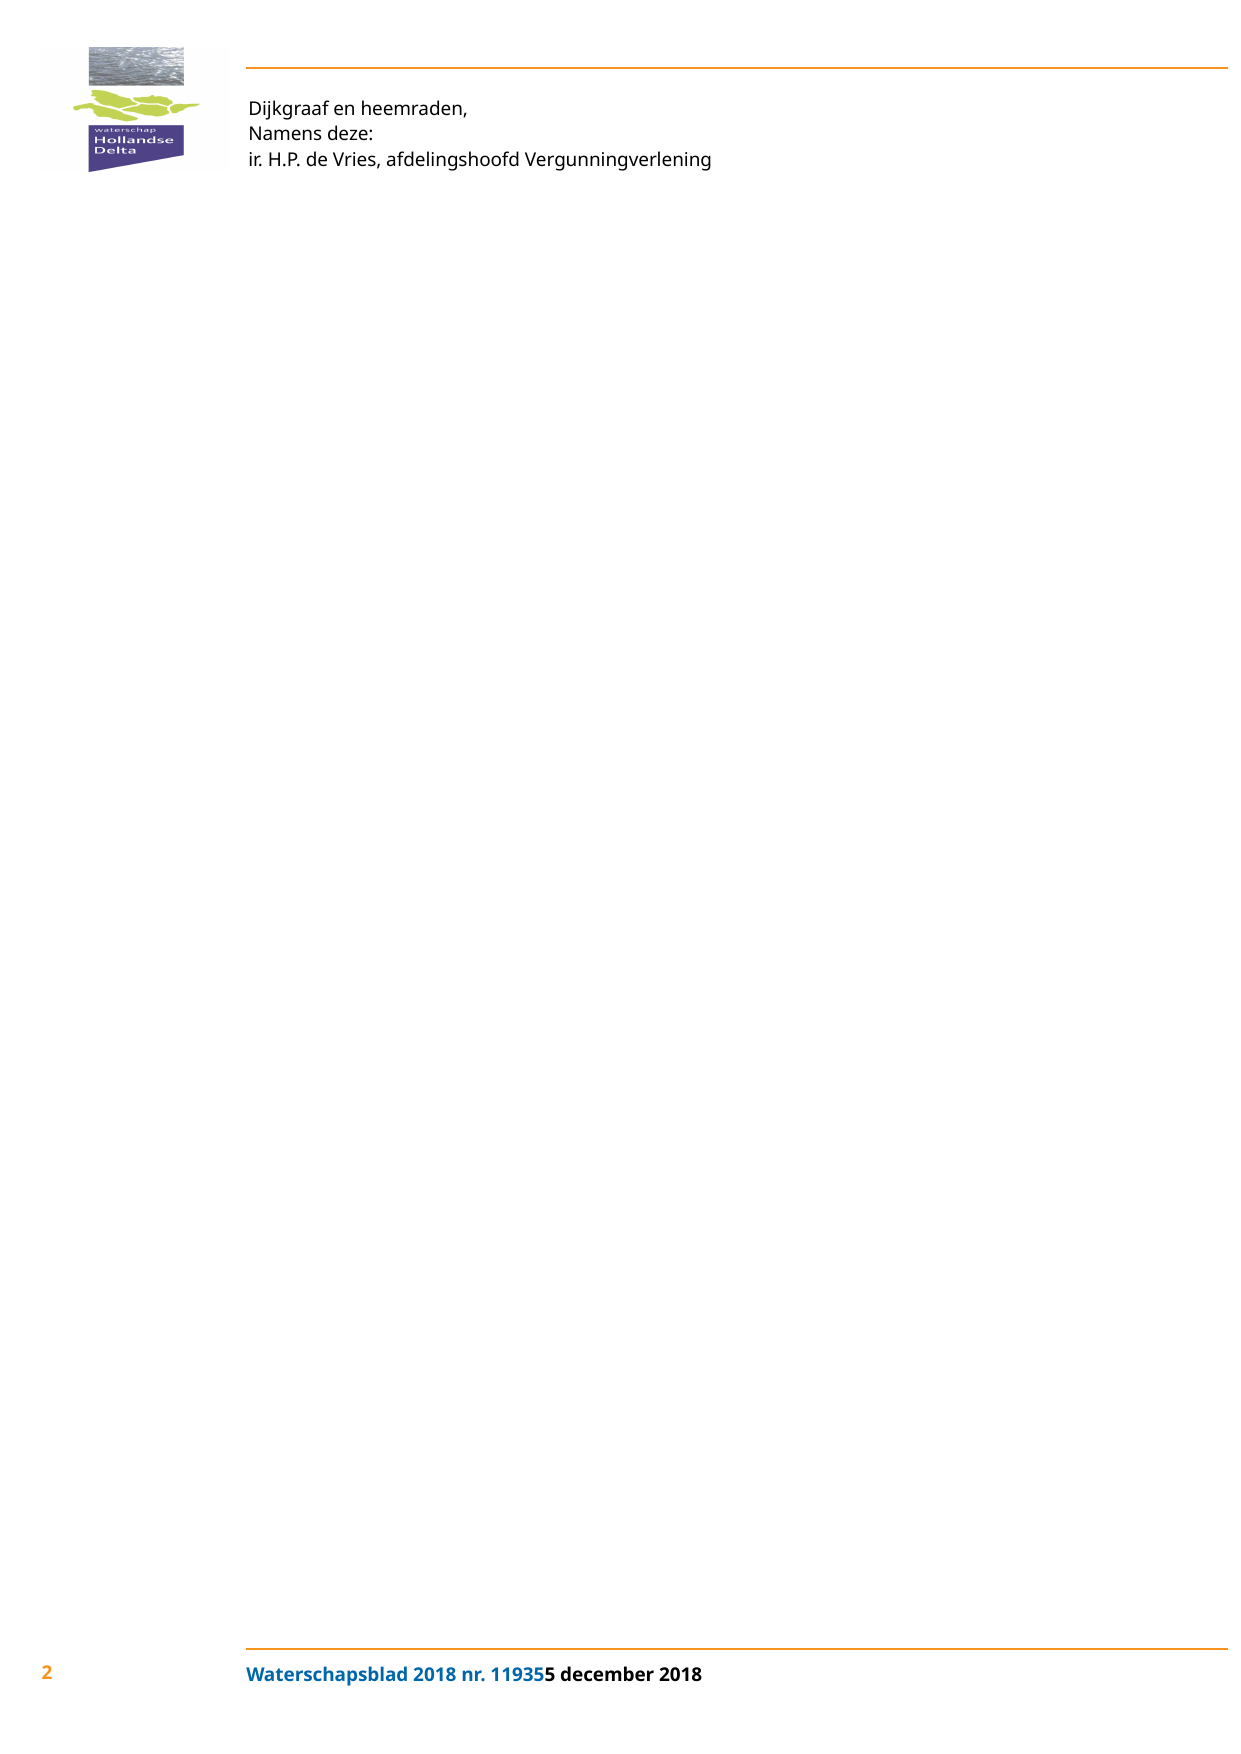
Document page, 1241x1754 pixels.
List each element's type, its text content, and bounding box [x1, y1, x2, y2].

text Namens deze: [248, 121, 1152, 146]
text Dijkgraaf en heemraden, [248, 95, 1152, 121]
picture [41, 47, 231, 172]
text ir. H.P. de Vries, afdelingshoofd Vergunningverlening [248, 146, 1152, 172]
